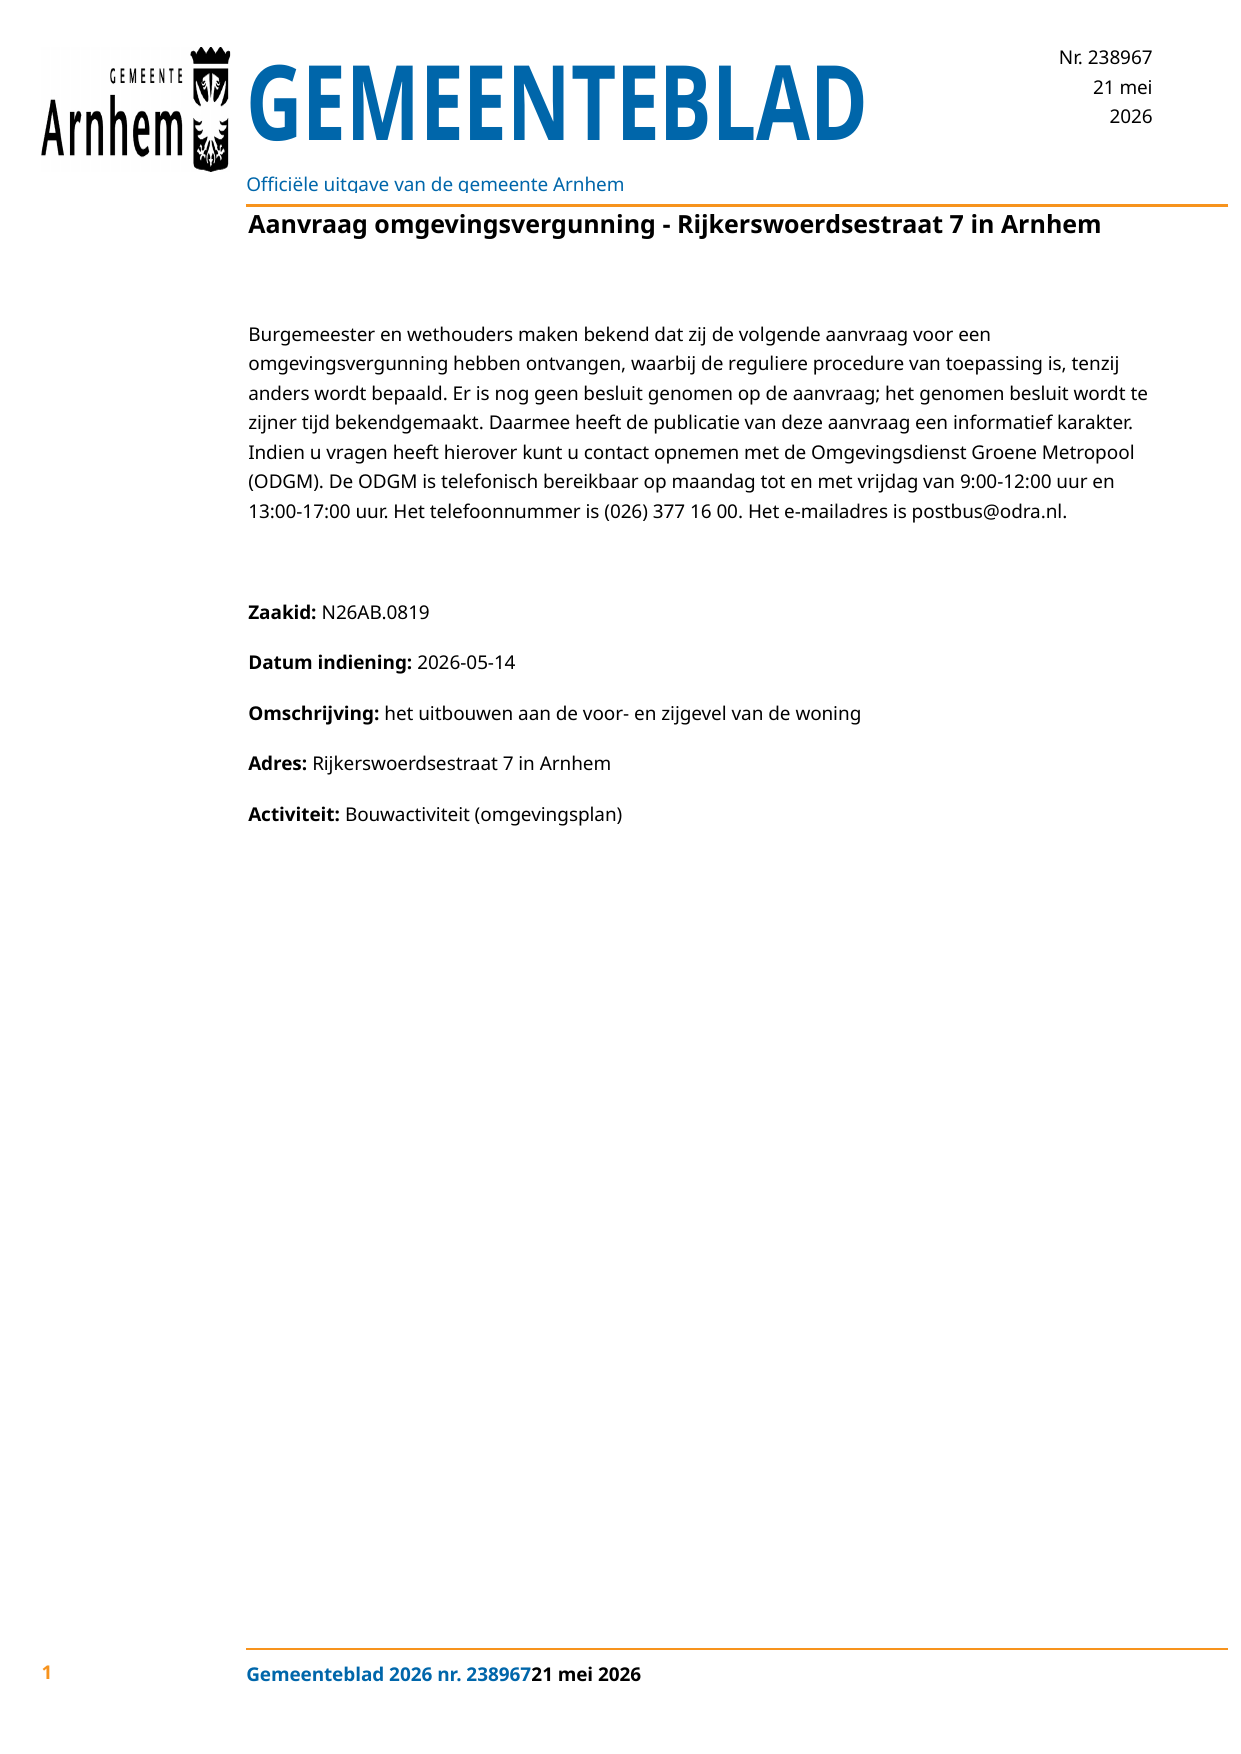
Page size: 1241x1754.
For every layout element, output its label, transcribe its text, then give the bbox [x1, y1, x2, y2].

picture [41, 47, 231, 172]
text Datum indiening: 2026-05-14 [248, 649, 1152, 675]
text Zaakid: N26AB.0819 [248, 599, 1152, 625]
text Omschrijving: het uitbouwen aan de voor- en zijgevel van de woning [248, 700, 1152, 726]
text Burgemeester en wethouders maken bekend dat zij de volgende aanvraag voor een omgevingsvergunning hebben ontvangen, waarbij de reguliere procedure van toepassing is, tenzij anders wordt bepaald. Er is nog geen besluit genomen op de aanvraag; het genomen besluit wordt te zijner tijd bekendgemaakt. Daarmee heeft de publicatie van deze aanvraag een informatief karakter. Indien u vragen heeft hierover kunt u contact opnemen met de Omgevingsdienst Groene Metropool (ODGM). De ODGM is telefonisch bereikbaar op maandag tot en met vrijdag van 9:00-12:00 uur en 13:00-17:00 uur. Het telefoonnummer is (026) 377 16 00. Het e-mailadres is postbus@odra.nl. [248, 321, 1152, 524]
text Adres: Rijkerswoerdsestraat 7 in Arnhem [248, 750, 1152, 776]
text Activiteit: Bouwactiviteit (omgevingsplan) [248, 801, 1152, 826]
text Aanvraag omgevingsvergunning - Rijkerswoerdsestraat 7 in Arnhem [248, 207, 1152, 241]
